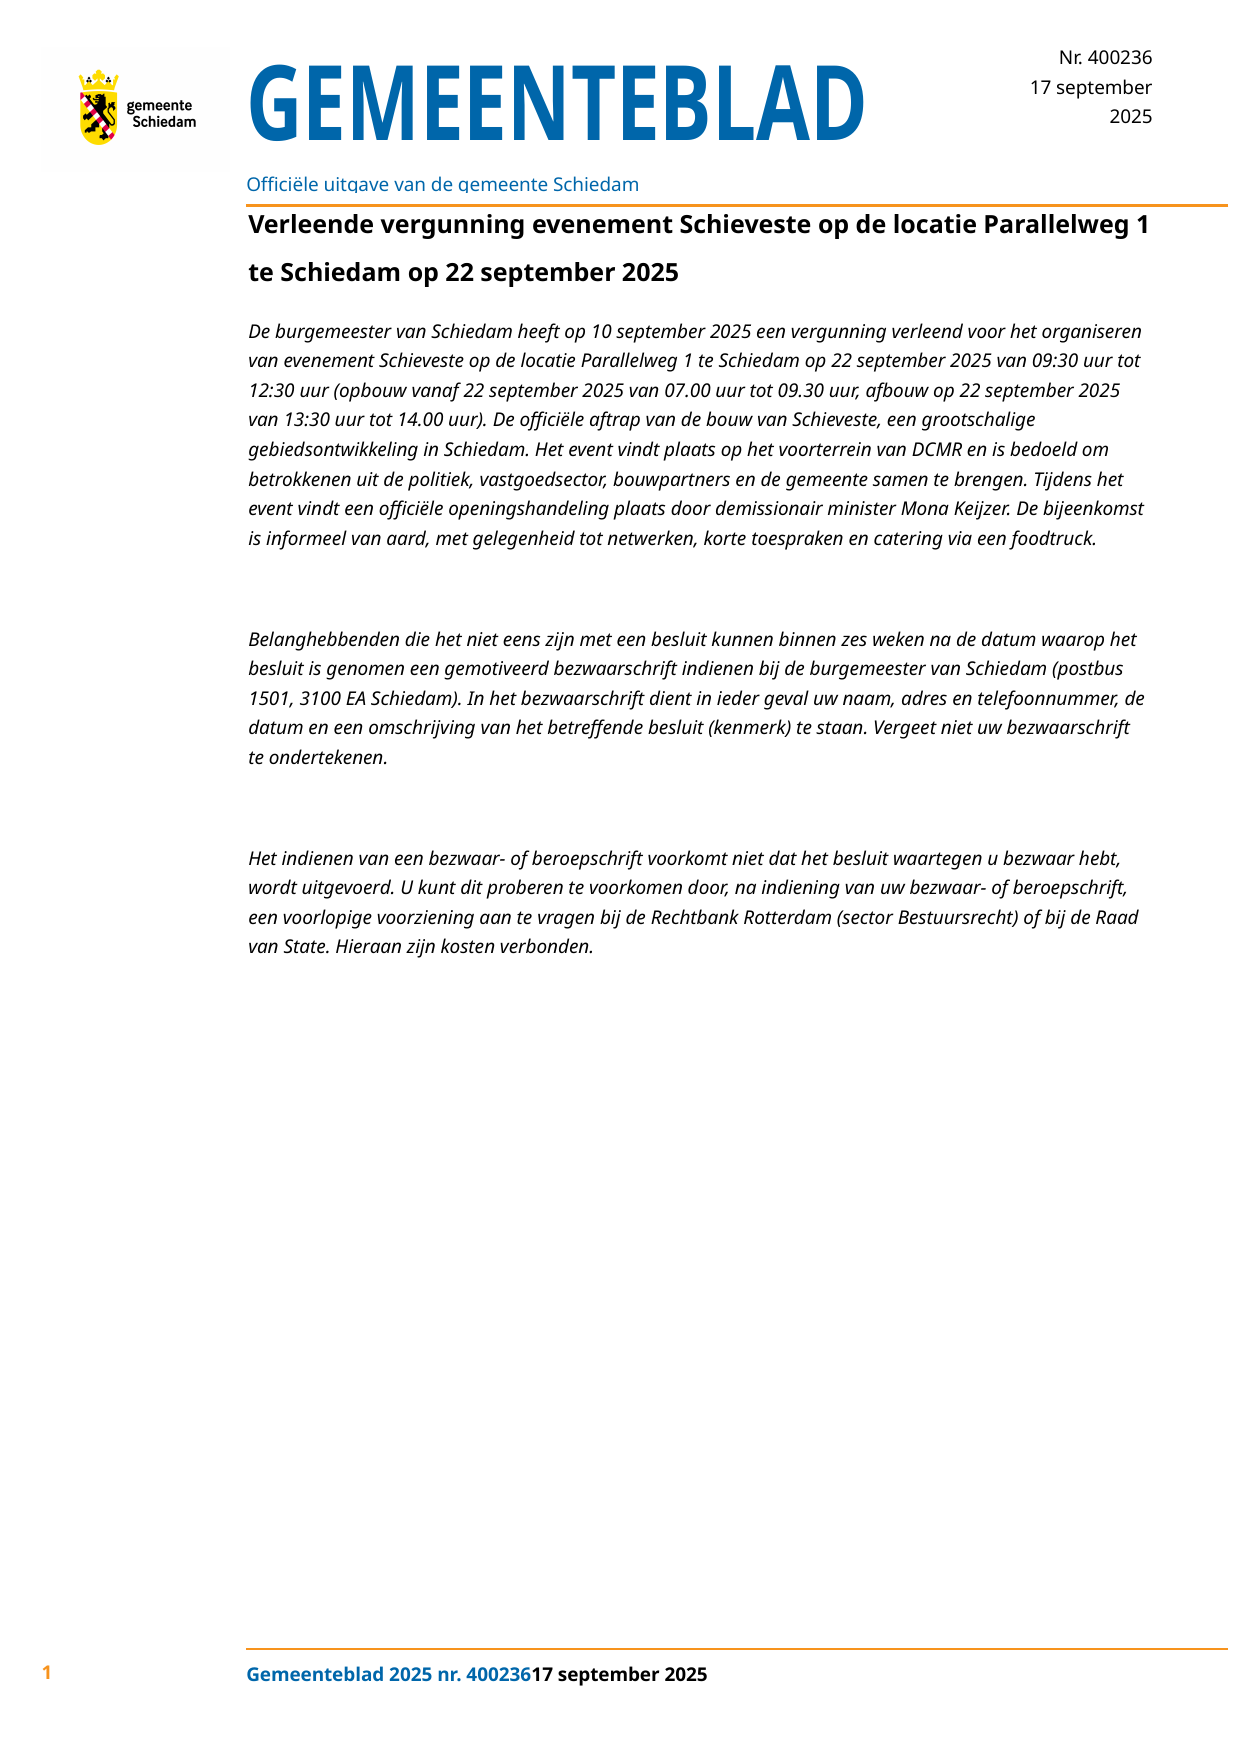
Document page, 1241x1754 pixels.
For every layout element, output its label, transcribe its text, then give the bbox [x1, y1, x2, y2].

text Verleende vergunning evenement Schieveste op de locatie Parallelweg 1 te Schiedam op 22 september 2025 [248, 207, 1152, 288]
text De burgemeester van Schiedam heeft op 10 september 2025 een vergunning verleend voor het organiseren van evenement Schieveste op de locatie Parallelweg 1 te Schiedam op 22 september 2025 van 09:30 uur tot 12:30 uur (opbouw vanaf 22 september 2025 van 07.00 uur tot 09.30 uur, afbouw op 22 september 2025 van 13:30 uur tot 14.00 uur). De officiële aftrap van de bouw van Schieveste, een grootschalige gebiedsontwikkeling in Schiedam. Het event vindt plaats op het voorterrein van DCMR en is bedoeld om betrokkenen uit de politiek, vastgoedsector, bouwpartners en de gemeente samen te brengen. Tijdens het event vindt een officiële openingshandeling plaats door demissionair minister Mona Keijzer. De bijeenkomst is informeel van aard, met gelegenheid tot netwerken, korte toespraken en catering via een foodtruck. [248, 318, 1152, 551]
text Het indienen van een bezwaar- of beroepschrift voorkomt niet dat het besluit waartegen u bezwaar hebt, wordt uitgevoerd. U kunt dit proberen te voorkomen door, na indiening van uw bezwaar- of beroepschrift, een voorlopige voorziening aan te vragen bij de Rechtbank Rotterdam (sector Bestuursrecht) of bij de Raad van State. Hieraan zijn kosten verbonden. [248, 845, 1152, 959]
picture [41, 47, 231, 172]
text Belanghebbenden die het niet eens zijn met een besluit kunnen binnen zes weken na de datum waarop het besluit is genomen een gemotiveerd bezwaarschrift indienen bij de burgemeester van Schiedam (postbus 1501, 3100 EA Schiedam). In het bezwaarschrift dient in ieder geval uw naam, adres en telefoonnummer, de datum en een omschrijving van het betreffende besluit (kenmerk) te staan. Vergeet niet uw bezwaarschrift te ondertekenen. [248, 626, 1152, 770]
